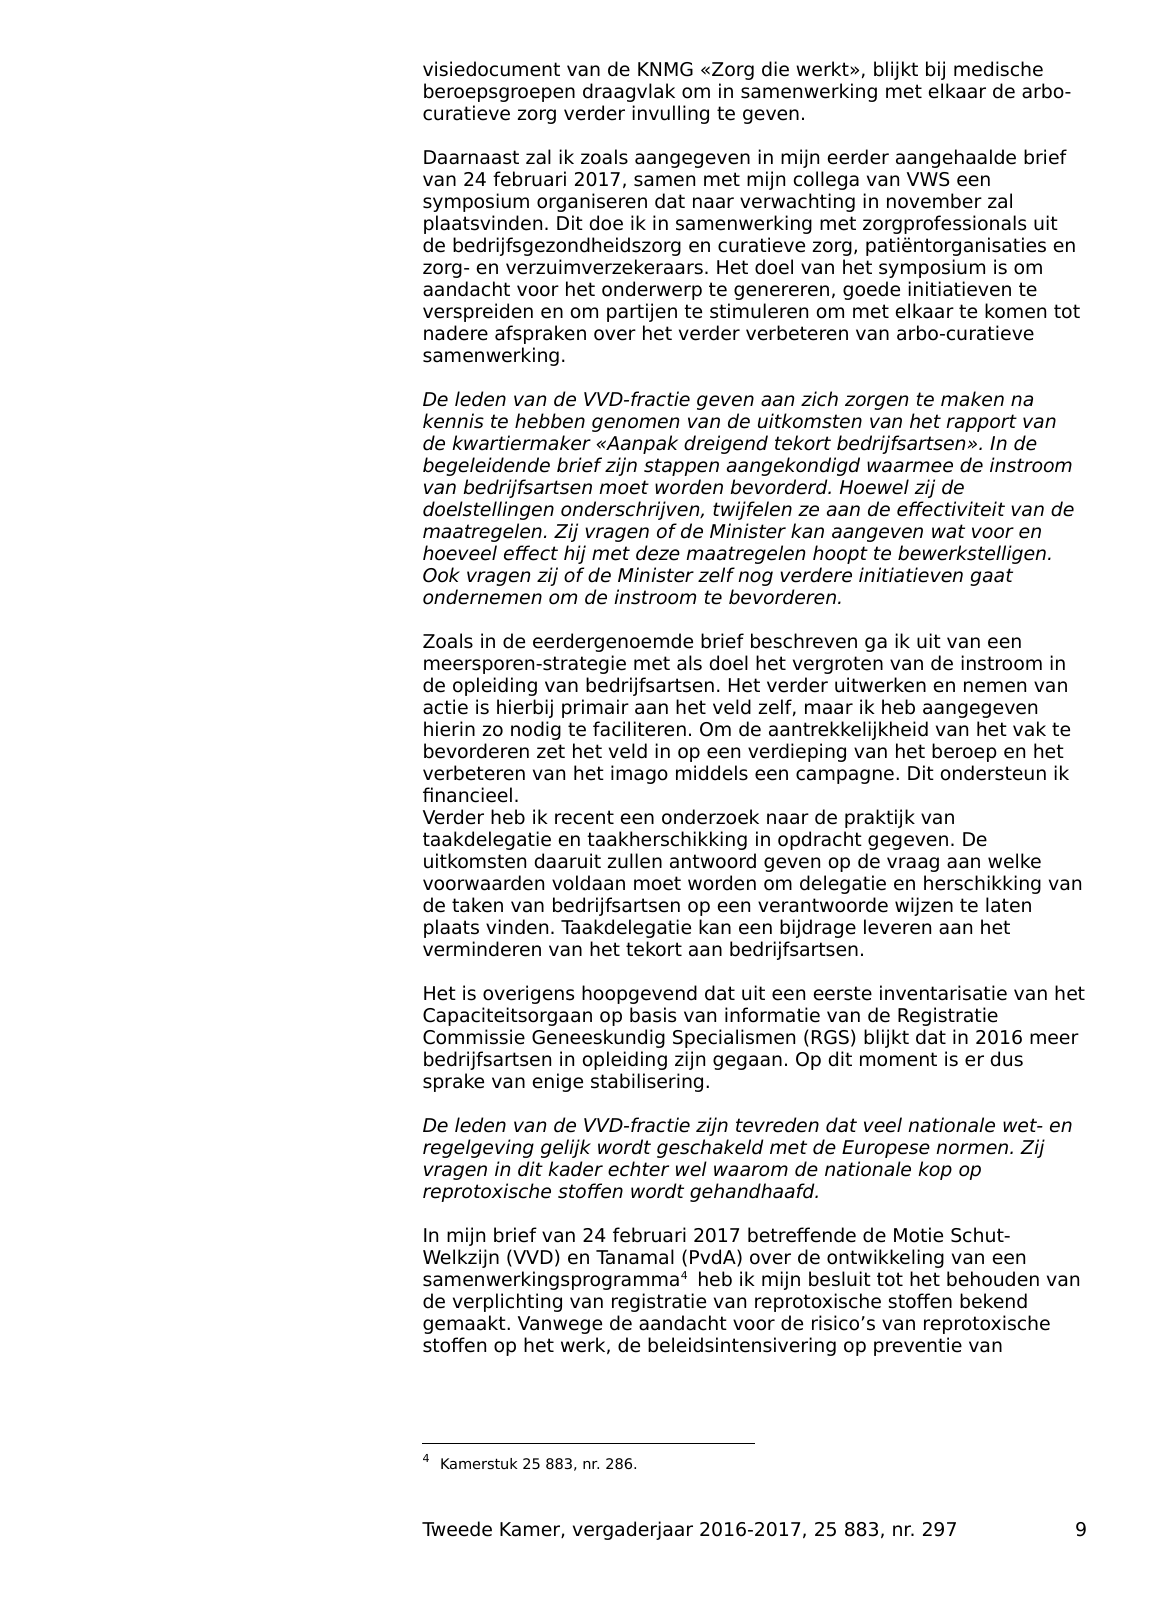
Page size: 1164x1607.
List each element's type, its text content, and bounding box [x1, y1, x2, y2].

text visiedocument van de KNMG «Zorg die werkt», blijkt bij medische beroepsgroepen draagvlak om in samenwerking met elkaar de arbo-curatieve zorg verder invulling te geven. [422, 59, 1087, 125]
text Het is overigens hoopgevend dat uit een eerste inventarisatie van het Capaciteitsorgaan op basis van informatie van de Registratie Commissie Geneeskundig Specialismen (RGS) blijkt dat in 2016 meer bedrijfsartsen in opleiding zijn gegaan. Op dit moment is er dus sprake van enige stabilisering. [422, 983, 1087, 1093]
text De leden van de VVD-fractie geven aan zich zorgen te maken na kennis te hebben genomen van de uitkomsten van het rapport van de kwartiermaker «Aanpak dreigend tekort bedrijfsartsen». In de begeleidende brief zijn stappen aangekondigd waarmee de instroom van bedrijfsartsen moet worden bevorderd. Hoewel zij de doelstellingen onderschrijven, twijfelen ze aan de effectiviteit van de maatregelen. Zij vragen of de Minister kan aangeven wat voor en hoeveel effect hij met deze maatregelen hoopt te bewerkstelligen. Ook vragen zij of de Minister zelf nog verdere initiatieven gaat ondernemen om de instroom te bevorderen. [422, 389, 1087, 609]
text Daarnaast zal ik zoals aangegeven in mijn eerder aangehaalde brief van 24 februari 2017, samen met mijn collega van VWS een symposium organiseren dat naar verwachting in november zal plaatsvinden. Dit doe ik in samenwerking met zorgprofessionals uit de bedrijfsgezondheidszorg en curatieve zorg, patiëntorganisaties en zorg- en verzuimverzekeraars. Het doel van het symposium is om aandacht voor het onderwerp te genereren, goede initiatieven te verspreiden en om partijen te stimuleren om met elkaar te komen tot nadere afspraken over het verder verbeteren van arbo-curatieve samenwerking. [422, 147, 1087, 367]
text Kamerstuk 25 883, nr. 286. [422, 1452, 1087, 1474]
text In mijn brief van 24 februari 2017 betreffende de Motie Schut-Welkzijn (VVD) en Tanamal (PvdA) over de ontwikkeling van een samenwerkingsprogramma heb ik mijn besluit tot het behouden van de verplichting van registratie van reprotoxische stoffen bekend gemaakt. Vanwege de aandacht voor de risico’s van reprotoxische stoffen op het werk, de beleidsintensivering op preventie van [422, 1225, 1087, 1357]
text Verder heb ik recent een onderzoek naar de praktijk van taakdelegatie en taakherschikking in opdracht gegeven. De uitkomsten daaruit zullen antwoord geven op de vraag aan welke voorwaarden voldaan moet worden om delegatie en herschikking van de taken van bedrijfsartsen op een verantwoorde wijzen te laten plaats vinden. Taakdelegatie kan een bijdrage leveren aan het verminderen van het tekort aan bedrijfsartsen. [422, 807, 1087, 961]
text Zoals in de eerdergenoemde brief beschreven ga ik uit van een meersporen-strategie met als doel het vergroten van de instroom in de opleiding van bedrijfsartsen. Het verder uitwerken en nemen van actie is hierbij primair aan het veld zelf, maar ik heb aangegeven hierin zo nodig te faciliteren. Om de aantrekkelijkheid van het vak te bevorderen zet het veld in op een verdieping van het beroep en het verbeteren van het imago middels een campagne. Dit ondersteun ik financieel. [422, 631, 1087, 807]
text De leden van de VVD-fractie zijn tevreden dat veel nationale wet- en regelgeving gelijk wordt geschakeld met de Europese normen. Zij vragen in dit kader echter wel waarom de nationale kop op reprotoxische stoffen wordt gehandhaafd. [422, 1115, 1087, 1203]
